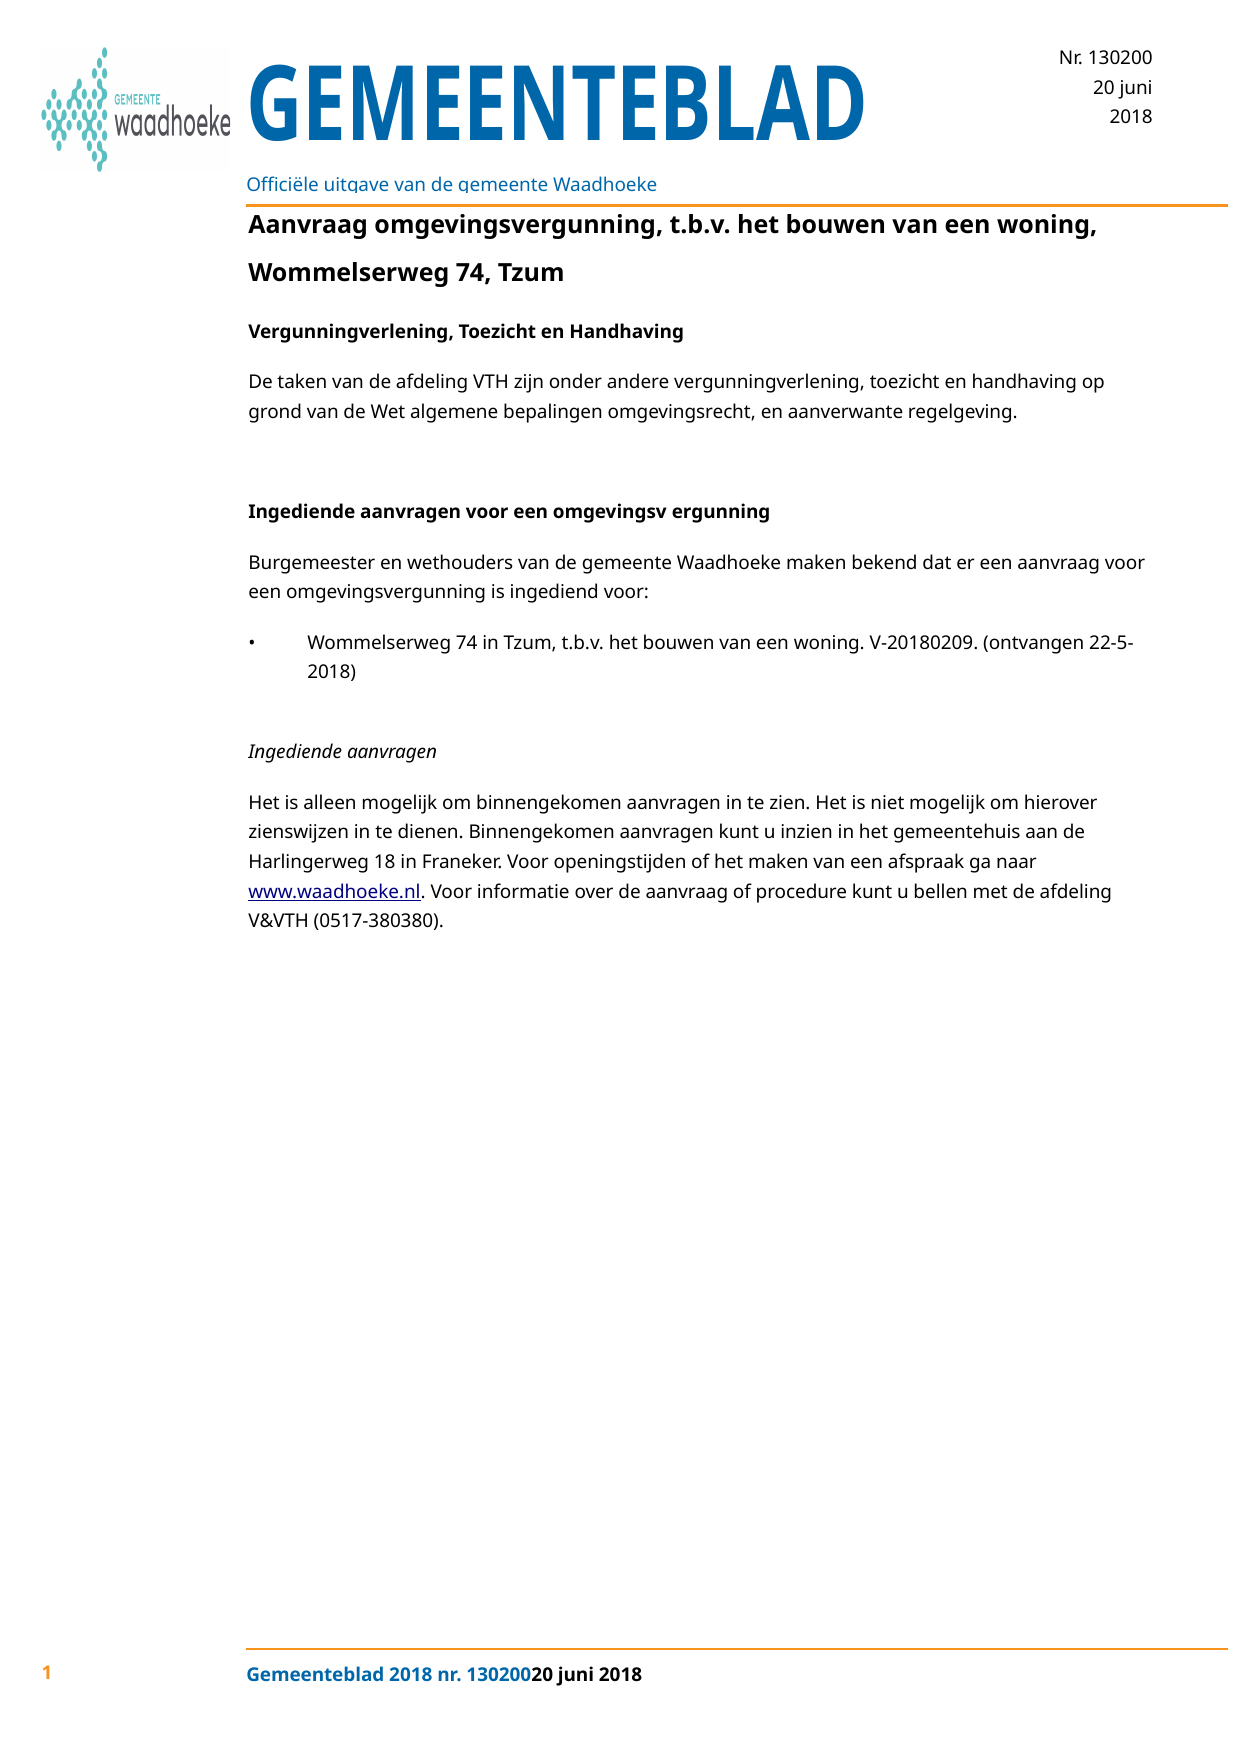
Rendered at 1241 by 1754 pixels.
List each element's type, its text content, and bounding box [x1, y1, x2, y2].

picture [41, 47, 231, 172]
list Wommelserweg 74 in Tzum, t.b.v. het bouwen van een woning. V-20180209. (ontvangen 22-5-2018) [248, 629, 1152, 684]
text Het is alleen mogelijk om binnengekomen aanvragen in te zien. Het is niet mogelijk om hierover zienswijzen in te dienen. Binnengekomen aanvragen kunt u inzien in het gemeentehuis aan de Harlingerweg 18 in Franeker. Voor openingstijden of het maken van een afspraak ga naar www.waadhoeke.nl. Voor informatie over de aanvraag of procedure kunt u bellen met de afdeling V&VTH (0517-380380). [248, 789, 1152, 933]
text Ingediende aanvragen voor een omgevingsv ergunning [248, 499, 1152, 524]
text Burgemeester en wethouders van de gemeente Waadhoeke maken bekend dat er een aanvraag voor een omgevingsvergunning is ingediend voor: [248, 549, 1152, 604]
text De taken van de afdeling VTH zijn onder andere vergunningverlening, toezicht en handhaving op grond van de Wet algemene bepalingen omgevingsrecht, en aanverwante regelgeving. [248, 368, 1152, 424]
text Ingediende aanvragen [248, 739, 1152, 764]
text Aanvraag omgevingsvergunning, t.b.v. het bouwen van een woning, Wommelserweg 74, Tzum [248, 207, 1152, 288]
text Vergunningverlening, Toezicht en Handhaving [248, 318, 1152, 344]
